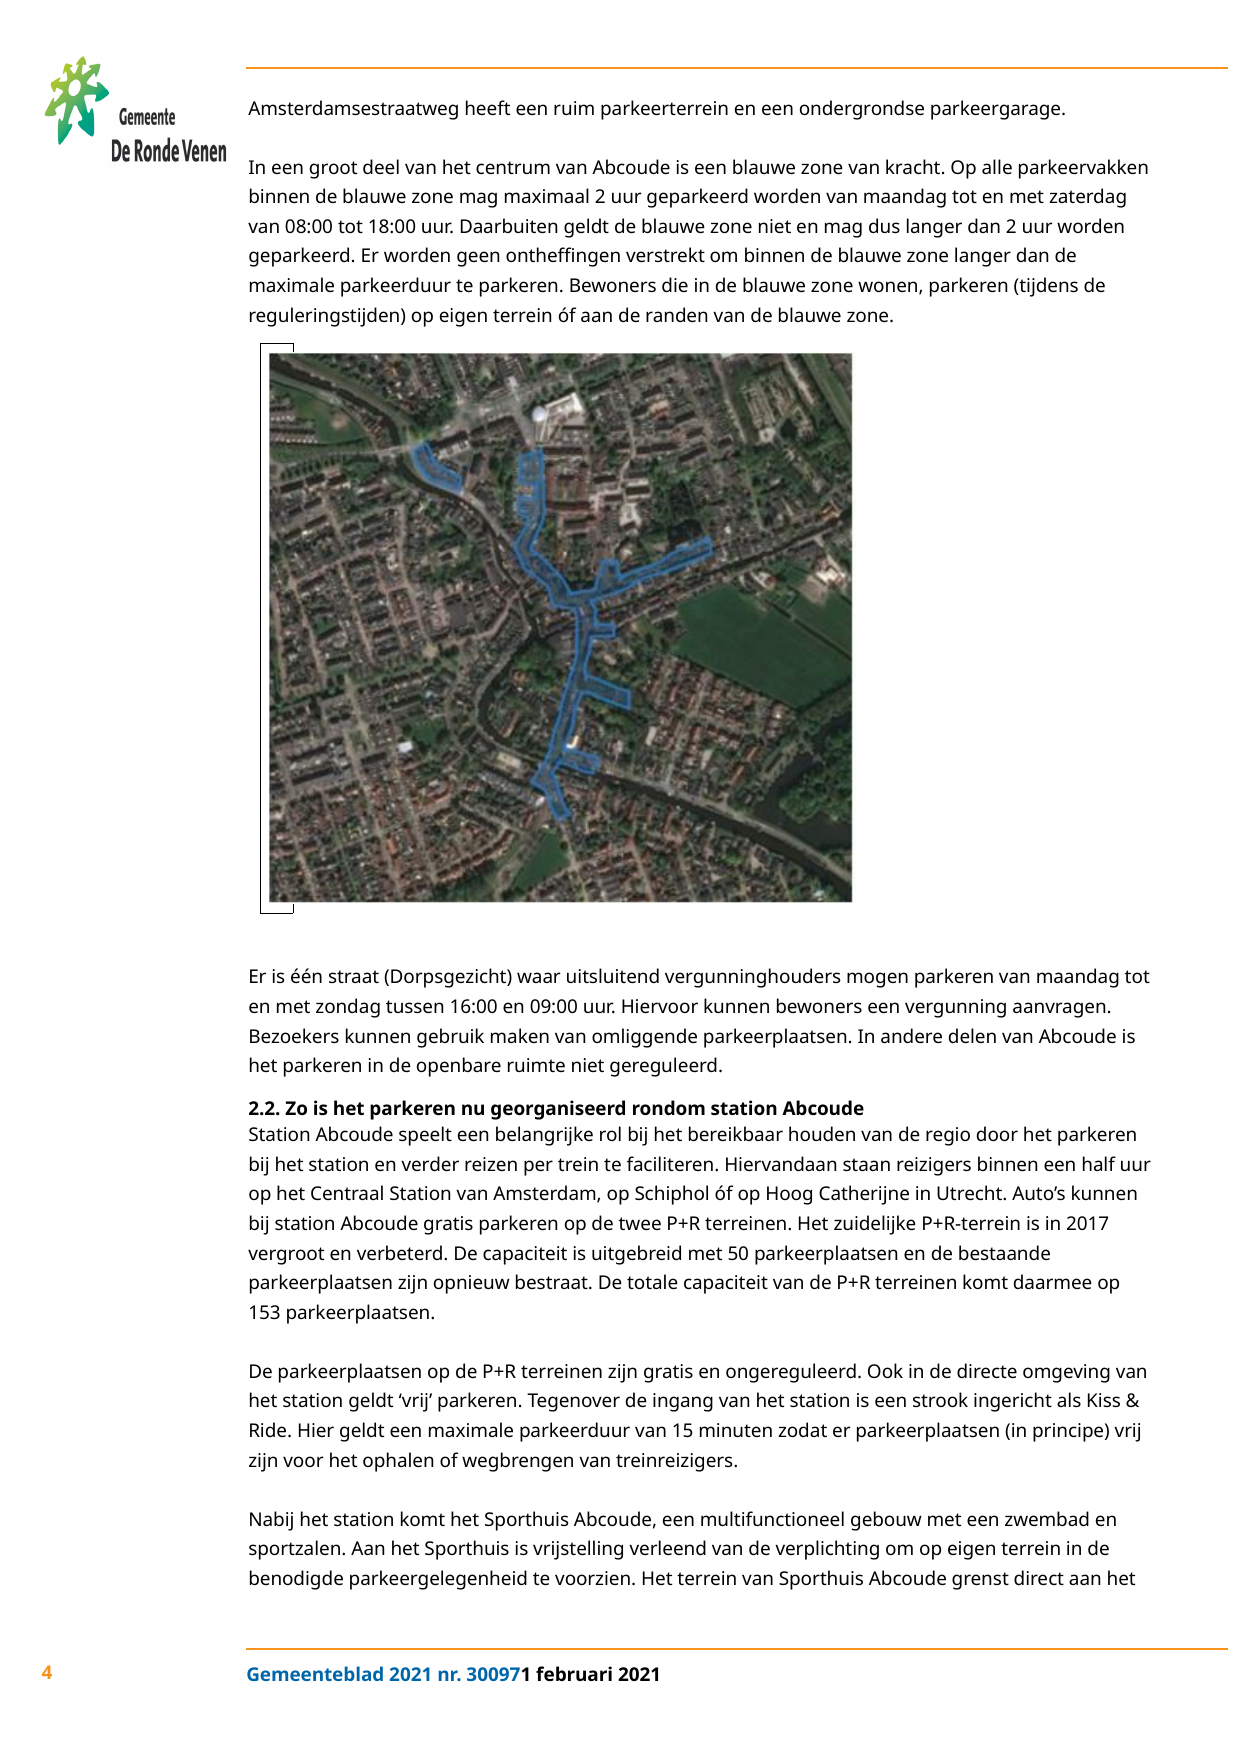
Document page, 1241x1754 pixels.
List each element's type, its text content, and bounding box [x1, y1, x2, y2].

text Amsterdamsestraatweg heeft een ruim parkeerterrein en een ondergrondse parkeergarage. [248, 95, 1152, 121]
text Er is één straat (Dorpsgezicht) waar uitsluitend vergunninghouders mogen parkeren van maandag tot en met zondag tussen 16:00 en 09:00 uur. Hiervoor kunnen bewoners een vergunning aanvragen. Bezoekers kunnen gebruik maken van omliggende parkeerplaatsen. In andere delen van Abcoude is het parkeren in de openbare ruimte niet gereguleerd. [248, 964, 1152, 1078]
text In een groot deel van het centrum van Abcoude is een blauwe zone van kracht. Op alle parkeervakken binnen de blauwe zone mag maximaal 2 uur geparkeerd worden van maandag tot en met zaterdag van 08:00 tot 18:00 uur. Daarbuiten geldt de blauwe zone niet en mag dus langer dan 2 uur worden geparkeerd. Er worden geen ontheffingen verstrekt om binnen de blauwe zone langer dan de maximale parkeerduur te parkeren. Bewoners die in de blauwe zone wonen, parkeren (tijdens de reguleringstijden) op eigen terrein óf aan de randen van de blauwe zone. [248, 154, 1152, 328]
text Nabij het station komt het Sporthuis Abcoude, een multifunctioneel gebouw met een zwembad en sportzalen. Aan het Sporthuis is vrijstelling verleend van de verplichting om op eigen terrein in de benodigde parkeergelegenheid te voorzien. Het terrein van Sporthuis Abcoude grenst direct aan het [248, 1506, 1152, 1591]
text Station Abcoude speelt een belangrijke rol bij het bereikbaar houden van de regio door het parkeren bij het station en verder reizen per trein te faciliteren. Hiervandaan staan reizigers binnen een half uur op het Centraal Station van Amsterdam, op Schiphol óf op Hoog Catherijne in Utrecht. Auto’s kunnen bij station Abcoude gratis parkeren op de twee P+R terreinen. Het zuidelijke P+R-terrein is in 2017 vergroot en verbeterd. De capaciteit is uitgebreid met 50 parkeerplaatsen en de bestaande parkeerplaatsen zijn opnieuw bestraat. De totale capaciteit van de P+R terreinen komt daarmee op 153 parkeerplaatsen. [248, 1121, 1152, 1324]
picture [268, 352, 857, 904]
text 2.2. Zo is het parkeren nu georganiseerd rondom station Abcoude [248, 1096, 1152, 1121]
picture [41, 47, 231, 172]
text De parkeerplaatsen op de P+R terreinen zijn gratis en ongereguleerd. Ook in de directe omgeving van het station geldt ‘vrij’ parkeren. Tegenover de ingang van het station is een strook ingericht als Kiss & Ride. Hier geldt een maximale parkeerduur van 15 minuten zodat er parkeerplaatsen (in principe) vrij zijn voor het ophalen of wegbrengen van treinreizigers. [248, 1358, 1152, 1472]
